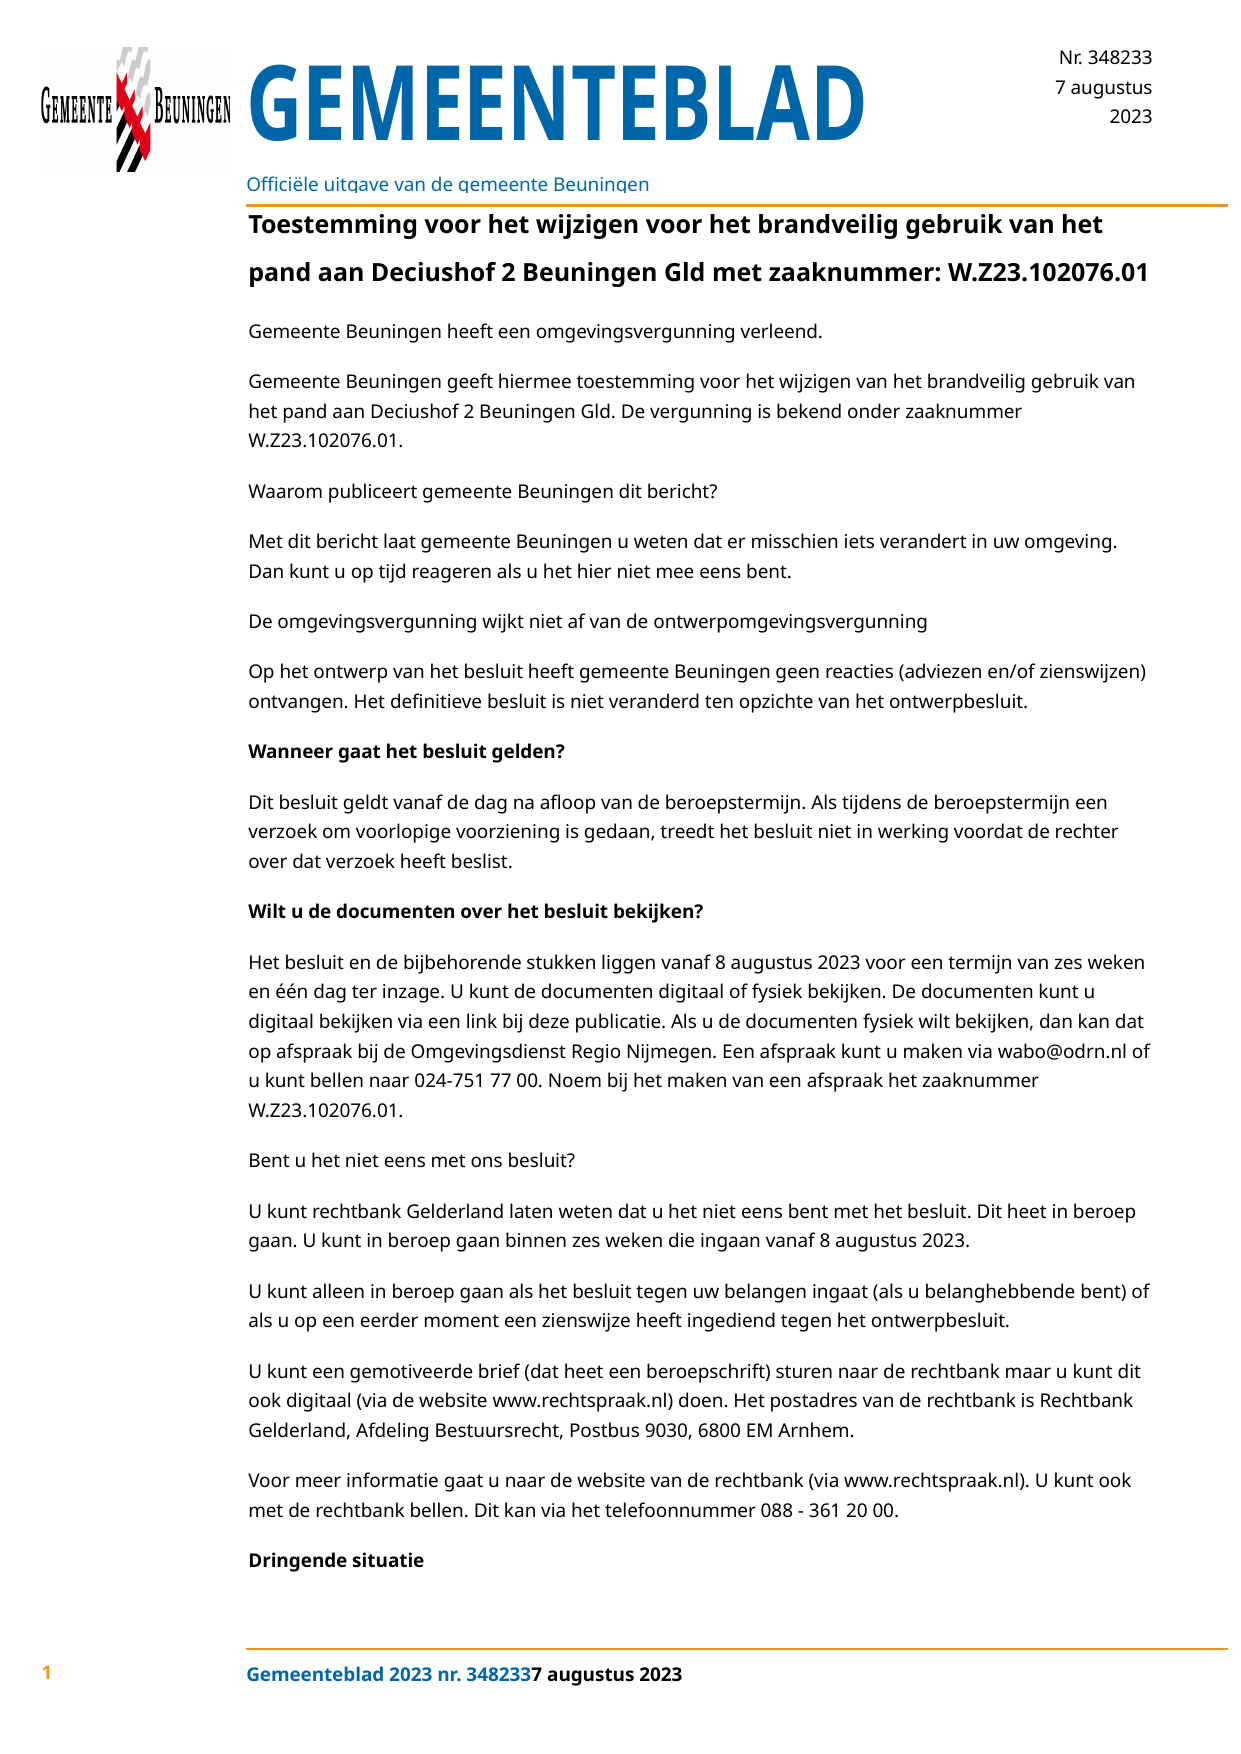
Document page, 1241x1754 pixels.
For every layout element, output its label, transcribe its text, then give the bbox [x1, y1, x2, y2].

text Met dit bericht laat gemeente Beuningen u weten dat er misschien iets verandert in uw omgeving. Dan kunt u op tijd reageren als u het hier niet mee eens bent. [248, 528, 1152, 584]
text U kunt alleen in beroep gaan als het besluit tegen uw belangen ingaat (als u belanghebbende bent) of als u op een eerder moment een zienswijze heeft ingediend tegen het ontwerpbesluit. [248, 1278, 1152, 1333]
text Dringende situatie [248, 1547, 1152, 1573]
text Bent u het niet eens met ons besluit? [248, 1147, 1152, 1173]
text U kunt een gemotiveerde brief (dat heet een beroepschrift) sturen naar de rechtbank maar u kunt dit ook digitaal (via de website www.rechtspraak.nl) doen. Het postadres van de rechtbank is Rechtbank Gelderland, Afdeling Bestuursrecht, Postbus 9030, 6800 EM Arnhem. [248, 1358, 1152, 1443]
text Waarom publiceert gemeente Beuningen dit bericht? [248, 478, 1152, 504]
text De omgevingsvergunning wijkt niet af van de ontwerpomgevingsvergunning [248, 608, 1152, 634]
text Gemeente Beuningen heeft een omgevingsvergunning verleend. [248, 318, 1152, 344]
text Dit besluit geldt vanaf de dag na afloop van de beroepstermijn. Als tijdens de beroepstermijn een verzoek om voorlopige voorziening is gedaan, treedt het besluit niet in werking voordat de rechter over dat verzoek heeft beslist. [248, 789, 1152, 874]
text Wilt u de documenten over het besluit bekijken? [248, 899, 1152, 924]
text Voor meer informatie gaat u naar de website van de rechtbank (via www.rechtspraak.nl). U kunt ook met de rechtbank bellen. Dit kan via het telefoonnummer 088 - 361 20 00. [248, 1467, 1152, 1523]
text Het besluit en de bijbehorende stukken liggen vanaf 8 augustus 2023 voor een termijn van zes weken en één dag ter inzage. U kunt de documenten digitaal of fysiek bekijken. De documenten kunt u digitaal bekijken via een link bij deze publicatie. Als u de documenten fysiek wilt bekijken, dan kan dat op afspraak bij de Omgevingsdienst Regio Nijmegen. Een afspraak kunt u maken via wabo@odrn.nl of u kunt bellen naar 024-751 77 00. Noem bij het maken van een afspraak het zaaknummer W.Z23.102076.01. [248, 949, 1152, 1123]
text Wanneer gaat het besluit gelden? [248, 739, 1152, 764]
picture [41, 47, 231, 172]
text U kunt rechtbank Gelderland laten weten dat u het niet eens bent met het besluit. Dit heet in beroep gaan. U kunt in beroep gaan binnen zes weken die ingaan vanaf 8 augustus 2023. [248, 1198, 1152, 1253]
text Op het ontwerp van het besluit heeft gemeente Beuningen geen reacties (adviezen en/of zienswijzen) ontvangen. Het definitieve besluit is niet veranderd ten opzichte van het ontwerpbesluit. [248, 659, 1152, 714]
text Toestemming voor het wijzigen voor het brandveilig gebruik van het pand aan Deciushof 2 Beuningen Gld met zaaknummer: W.Z23.102076.01 [248, 207, 1152, 288]
text Gemeente Beuningen geeft hiermee toestemming voor het wijzigen van het brandveilig gebruik van het pand aan Deciushof 2 Beuningen Gld. De vergunning is bekend onder zaaknummer W.Z23.102076.01. [248, 368, 1152, 453]
